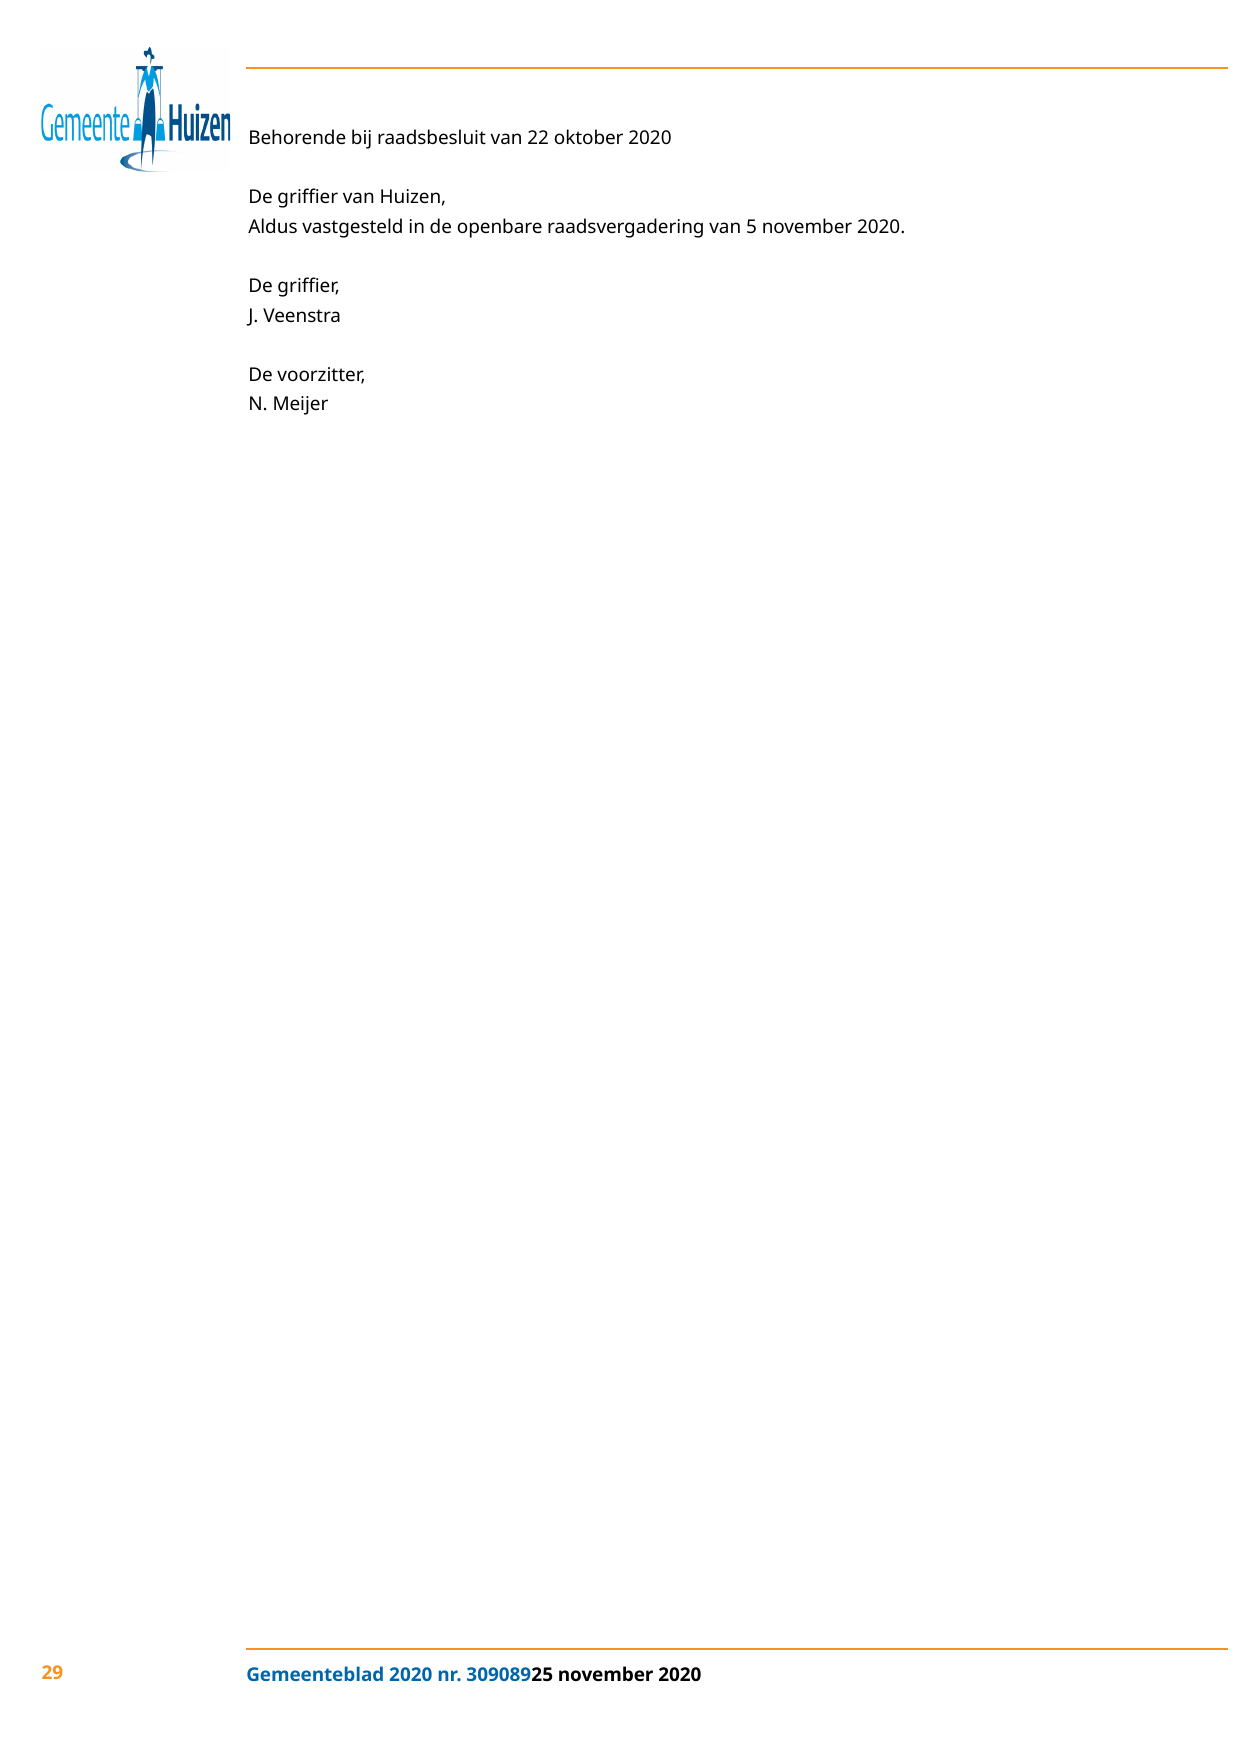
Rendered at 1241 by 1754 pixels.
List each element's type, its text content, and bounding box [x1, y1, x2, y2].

text De voorzitter, [248, 361, 1152, 387]
text De griffier van Huizen, [248, 183, 1152, 209]
picture [41, 47, 231, 172]
text N. Meijer [248, 391, 1152, 416]
text Behorende bij raadsbesluit van 22 oktober 2020 [248, 124, 1152, 150]
text De griffier, [248, 272, 1152, 298]
text Aldus vastgesteld in de openbare raadsvergadering van 5 november 2020. [248, 213, 1152, 239]
text J. Veenstra [248, 302, 1152, 328]
